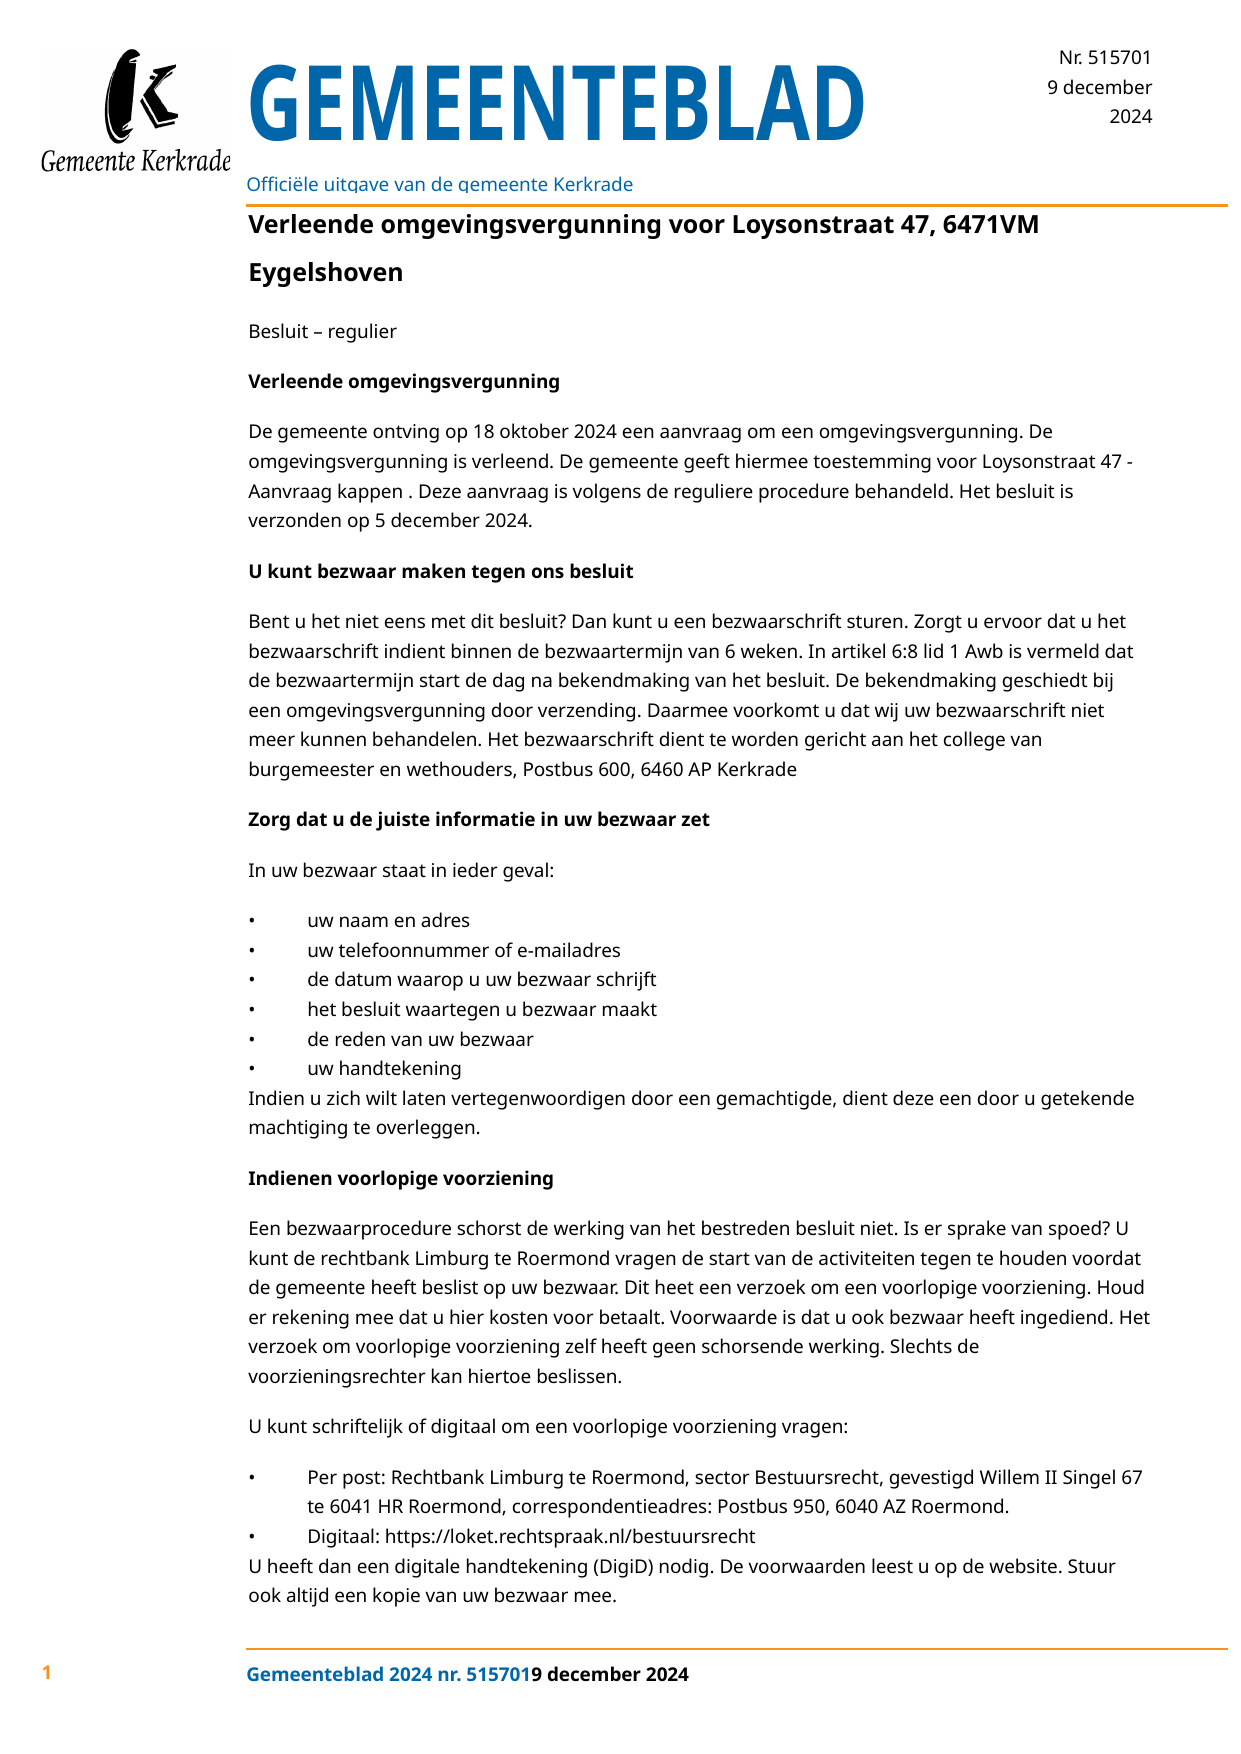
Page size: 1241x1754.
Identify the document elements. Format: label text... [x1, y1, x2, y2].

text Besluit – regulier [248, 318, 1152, 344]
list Digitaal: https://loket.rechtspraak.nl/bestuursrecht [248, 1523, 1152, 1549]
list uw telefoonnummer of e-mailadres [248, 937, 1152, 963]
text De gemeente ontving op 18 oktober 2024 een aanvraag om een omgevingsvergunning. De omgevingsvergunning is verleend. De gemeente geeft hiermee toestemming voor Loysonstraat 47 - Aanvraag kappen . Deze aanvraag is volgens de reguliere procedure behandeld. Het besluit is verzonden op 5 december 2024. [248, 419, 1152, 533]
text Indien u zich wilt laten vertegenwoordigen door een gemachtigde, dient deze een door u getekende machtiging te overleggen. [248, 1085, 1152, 1140]
list de datum waarop u uw bezwaar schrijft [248, 967, 1152, 992]
text Indienen voorlopige voorziening [248, 1165, 1152, 1191]
list de reden van uw bezwaar [248, 1026, 1152, 1052]
text In uw bezwaar staat in ieder geval: [248, 857, 1152, 883]
text U kunt bezwaar maken tegen ons besluit [248, 558, 1152, 584]
list uw handtekening [248, 1055, 1152, 1081]
text Bent u het niet eens met dit besluit? Dan kunt u een bezwaarschrift sturen. Zorgt u ervoor dat u het bezwaarschrift indient binnen de bezwaartermijn van 6 weken. In artikel 6:8 lid 1 Awb is vermeld dat de bezwaartermijn start de dag na bekendmaking van het besluit. De bekendmaking geschiedt bij een omgevingsvergunning door verzending. Daarmee voorkomt u dat wij uw bezwaarschrift niet meer kunnen behandelen. Het bezwaarschrift dient te worden gericht aan het college van burgemeester en wethouders, Postbus 600, 6460 AP Kerkrade [248, 608, 1152, 782]
text Verleende omgevingsvergunning voor Loysonstraat 47, 6471VM Eygelshoven [248, 207, 1152, 288]
list uw naam en adres [248, 907, 1152, 933]
text Zorg dat u de juiste informatie in uw bezwaar zet [248, 807, 1152, 832]
list Per post: Rechtbank Limburg te Roermond, sector Bestuursrecht, gevestigd Willem II Singel 67 te 6041 HR Roermond, correspondentieadres: Postbus 950, 6040 AZ Roermond. [248, 1464, 1152, 1519]
picture [41, 47, 231, 172]
list het besluit waartegen u bezwaar maakt [248, 996, 1152, 1022]
text Een bezwaarprocedure schorst de werking van het bestreden besluit niet. Is er sprake van spoed? U kunt de rechtbank Limburg te Roermond vragen de start van de activiteiten tegen te houden voordat de gemeente heeft beslist op uw bezwaar. Dit heet een verzoek om een voorlopige voorziening. Houd er rekening mee dat u hier kosten voor betaalt. Voorwaarde is dat u ook bezwaar heeft ingediend. Het verzoek om voorlopige voorziening zelf heeft geen schorsende werking. Slechts de voorzieningsrechter kan hiertoe beslissen. [248, 1215, 1152, 1389]
text U heeft dan een digitale handtekening (DigiD) nodig. De voorwaarden leest u op de website. Stuur ook altijd een kopie van uw bezwaar mee. [248, 1553, 1152, 1608]
text U kunt schriftelijk of digitaal om een voorlopige voorziening vragen: [248, 1414, 1152, 1439]
text Verleende omgevingsvergunning [248, 368, 1152, 394]
